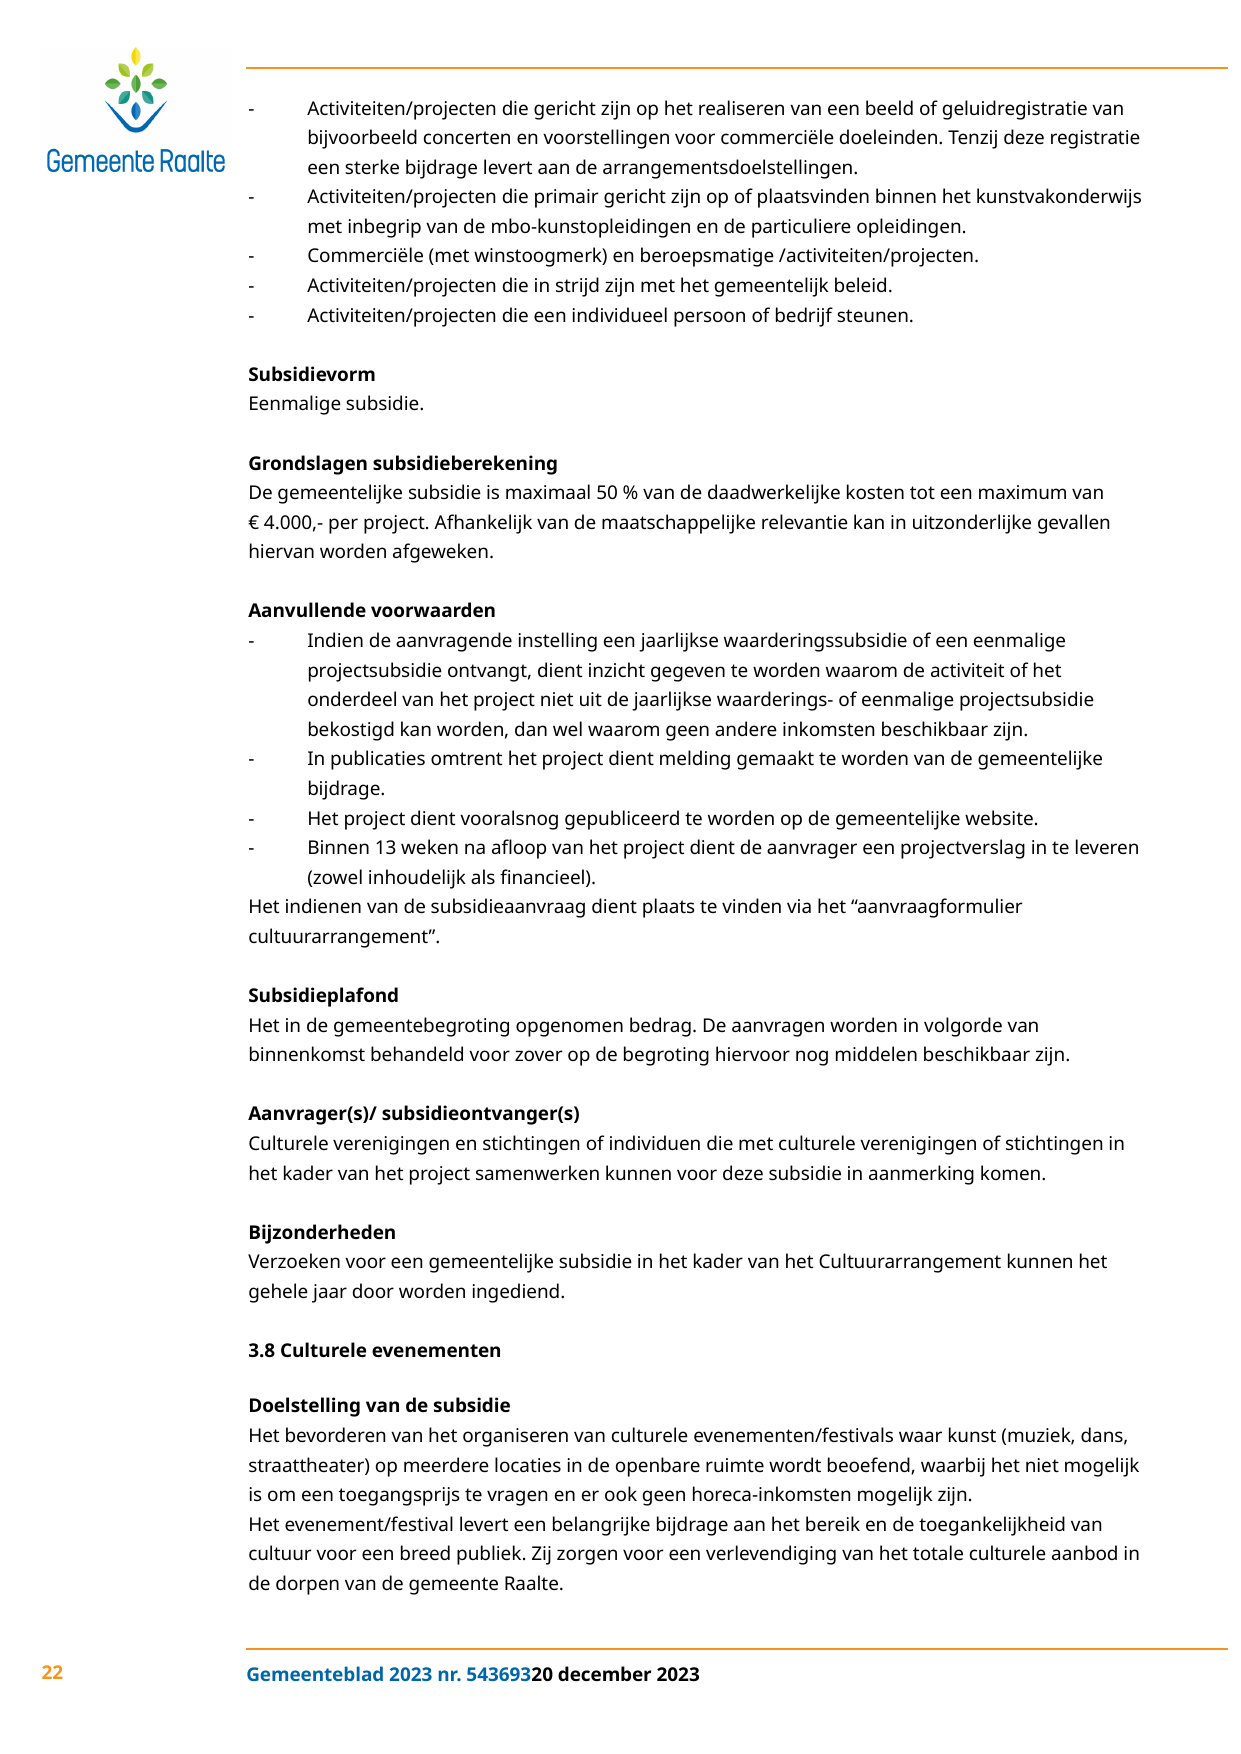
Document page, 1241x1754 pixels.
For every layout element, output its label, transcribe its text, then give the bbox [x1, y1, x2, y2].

text 3.8 Culturele evenementen [248, 1337, 1152, 1363]
text € 4.000,- per project. Afhankelijk van de maatschappelijke relevantie kan in uitzonderlijke gevallen hiervan worden afgeweken. [248, 509, 1152, 564]
text Grondslagen subsidieberekening [248, 450, 1152, 476]
text Aanvullende voorwaarden [248, 598, 1152, 623]
text Aanvrager(s)/ subsidieontvanger(s) [248, 1101, 1152, 1126]
text Subsidievorm [248, 361, 1152, 387]
list Activiteiten/projecten die in strijd zijn met het gemeentelijk beleid. [248, 272, 1152, 298]
list In publicaties omtrent het project dient melding gemaakt te worden van de gemeentelijke bijdrage. [248, 746, 1152, 801]
list Binnen 13 weken na afloop van het project dient de aanvrager een projectverslag in te leveren (zowel inhoudelijk als financieel). [248, 834, 1152, 890]
text Het in de gemeentebegroting opgenomen bedrag. De aanvragen worden in volgorde van binnenkomst behandeld voor zover op de begroting hiervoor nog middelen beschikbaar zijn. [248, 1012, 1152, 1067]
text Subsidieplafond [248, 982, 1152, 1008]
list Het project dient vooralsnog gepubliceerd te worden op de gemeentelijke website. [248, 805, 1152, 831]
list Activiteiten/projecten die primair gericht zijn op of plaatsvinden binnen het kunstvakonderwijs met inbegrip van de mbo-kunstopleidingen en de particuliere opleidingen. [248, 183, 1152, 239]
text Culturele verenigingen en stichtingen of individuen die met culturele verenigingen of stichtingen in het kader van het project samenwerken kunnen voor deze subsidie in aanmerking komen. [248, 1130, 1152, 1186]
text Verzoeken voor een gemeentelijke subsidie in het kader van het Cultuurarrangement kunnen het gehele jaar door worden ingediend. [248, 1248, 1152, 1304]
list Activiteiten/projecten die een individueel persoon of bedrijf steunen. [248, 302, 1152, 328]
text De gemeentelijke subsidie is maximaal 50 % van de daadwerkelijke kosten tot een maximum van [248, 479, 1152, 505]
text Het indienen van de subsidieaanvraag dient plaats te vinden via het “aanvraagformulier cultuurarrangement”. [248, 893, 1152, 949]
text Het bevorderen van het organiseren van culturele evenementen/festivals waar kunst (muziek, dans, straattheater) op meerdere locaties in de openbare ruimte wordt beoefend, waarbij het niet mogelijk is om een toegangsprijs te vragen en er ook geen horeca-inkomsten mogelijk zijn. [248, 1422, 1152, 1507]
list Activiteiten/projecten die gericht zijn op het realiseren van een beeld of geluidregistratie van bijvoorbeeld concerten en voorstellingen voor commerciële doeleinden. Tenzij deze registratie een sterke bijdrage levert aan de arrangementsdoelstellingen. [248, 95, 1152, 180]
picture [41, 47, 231, 172]
text Bijzonderheden [248, 1219, 1152, 1245]
text Doelstelling van de subsidie [248, 1393, 1152, 1418]
list Indien de aanvragende instelling een jaarlijkse waarderingssubsidie of een eenmalige projectsubsidie ontvangt, dient inzicht gegeven te worden waarom de activiteit of het onderdeel van het project niet uit de jaarlijkse waarderings- of eenmalige projectsubsidie bekostigd kan worden, dan wel waarom geen andere inkomsten beschikbaar zijn. [248, 627, 1152, 742]
text Het evenement/festival levert een belangrijke bijdrage aan het bereik en de toegankelijkheid van cultuur voor een breed publiek. Zij zorgen voor een verlevendiging van het totale culturele aanbod in de dorpen van de gemeente Raalte. [248, 1511, 1152, 1596]
list Commerciële (met winstoogmerk) en beroepsmatige /activiteiten/projecten. [248, 243, 1152, 268]
text Eenmalige subsidie. [248, 391, 1152, 416]
